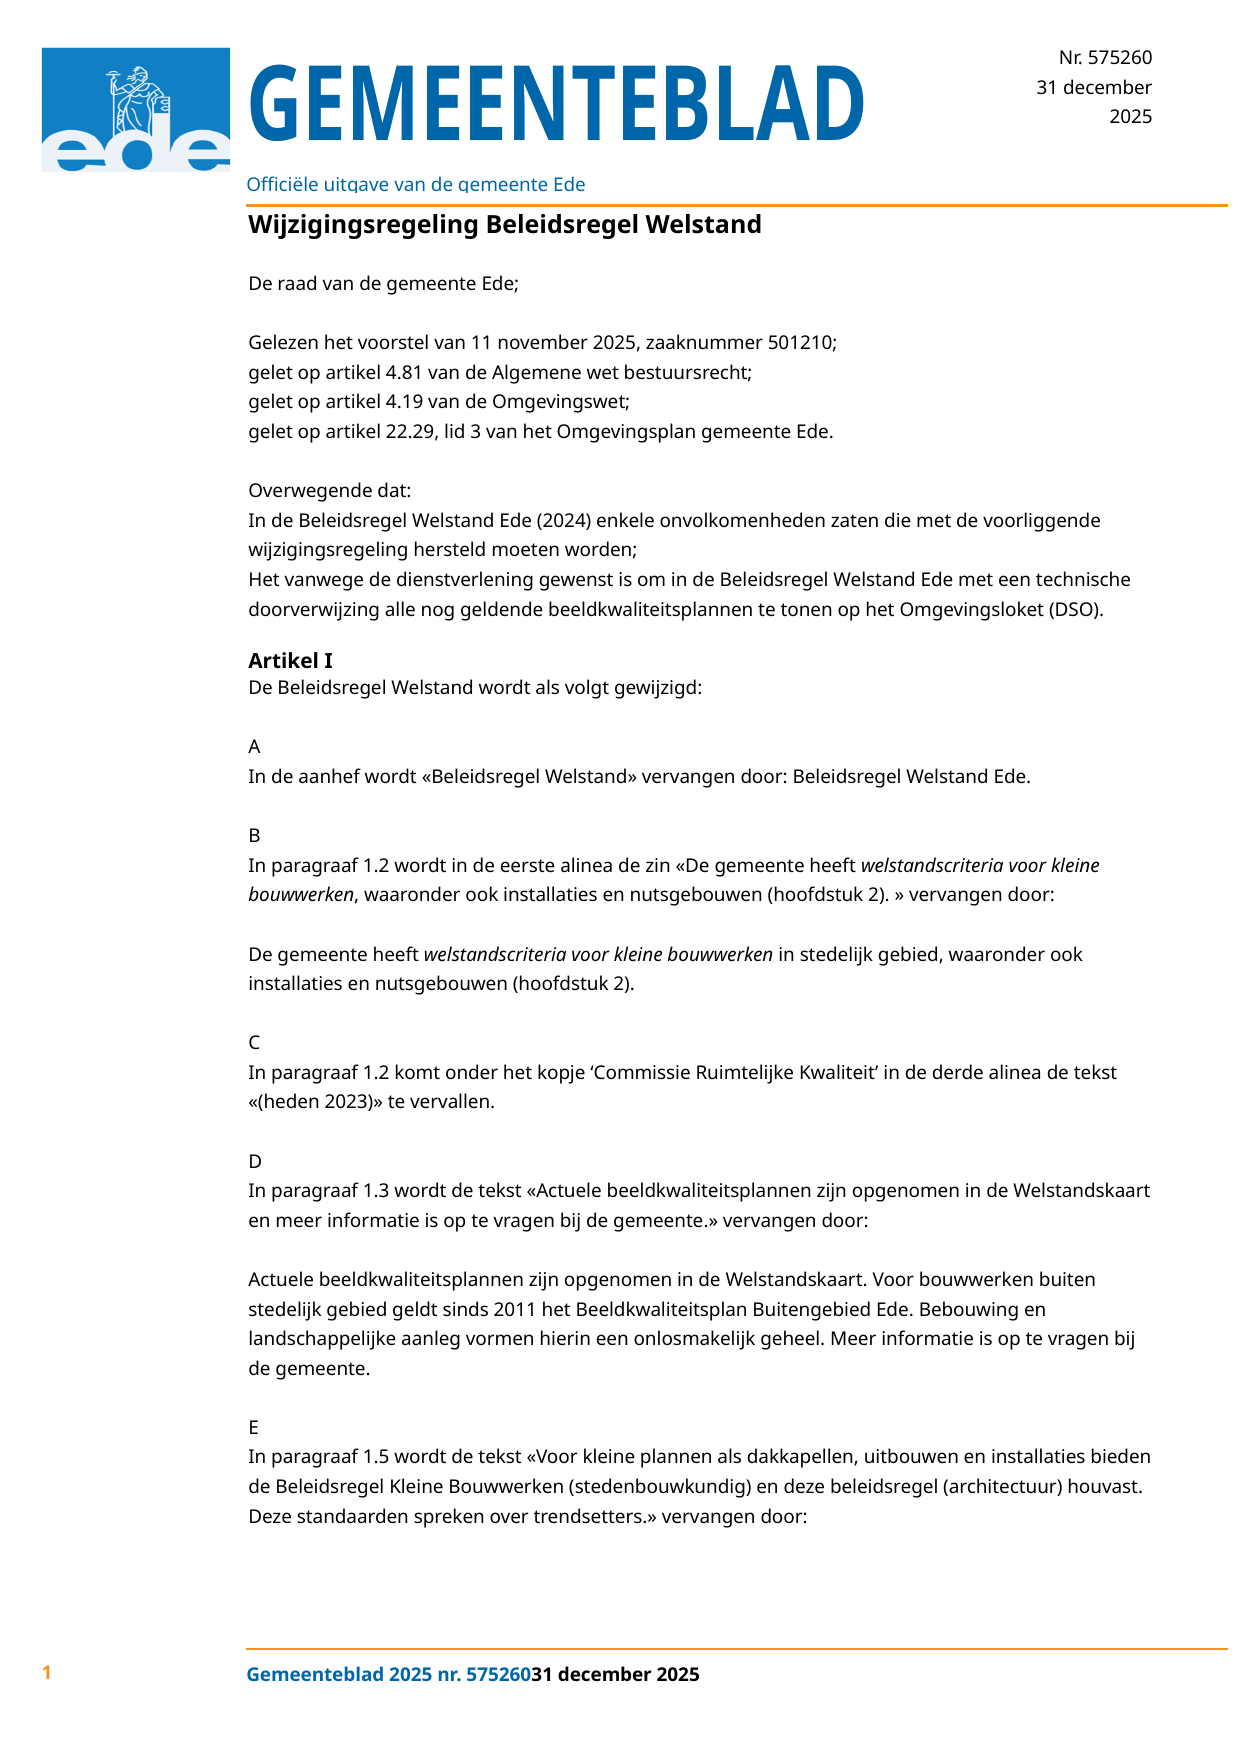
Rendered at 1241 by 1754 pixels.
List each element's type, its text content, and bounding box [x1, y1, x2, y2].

picture [41, 47, 231, 172]
text In paragraaf 1.5 wordt de tekst «Voor kleine plannen als dakkapellen, uitbouwen en installaties bieden de Beleidsregel Kleine Bouwwerken (stedenbouwkundig) en deze beleidsregel (architectuur) houvast. Deze standaarden spreken over trendsetters.» vervangen door: [248, 1444, 1152, 1529]
text gelet op artikel 22.29, lid 3 van het Omgevingsplan gemeente Ede. [248, 418, 1152, 444]
text De raad van de gemeente Ede; [248, 270, 1152, 296]
text In paragraaf 1.2 wordt in de eerste alinea de zin «De gemeente heeft welstandscriteria voor kleine bouwwerken, waaronder ook installaties en nutsgebouwen (hoofdstuk 2). » vervangen door: [248, 852, 1152, 907]
text De gemeente heeft welstandscriteria voor kleine bouwwerken in stedelijk gebied, waaronder ook installaties en nutsgebouwen (hoofdstuk 2). [248, 941, 1152, 996]
text A [248, 734, 1152, 759]
text C [248, 1029, 1152, 1055]
text gelet op artikel 4.81 van de Algemene wet bestuursrecht; [248, 359, 1152, 385]
text In paragraaf 1.2 komt onder het kopje ‘Commissie Ruimtelijke Kwaliteit’ in de derde alinea de tekst «(heden 2023)» te vervallen. [248, 1059, 1152, 1114]
text Wijzigingsregeling Beleidsregel Welstand [248, 207, 1152, 241]
text Overwegende dat: [248, 477, 1152, 503]
text In de Beleidsregel Welstand Ede (2024) enkele onvolkomenheden zaten die met de voorliggende wijzigingsregeling hersteld moeten worden; [248, 507, 1152, 562]
text Artikel I [248, 646, 1152, 674]
text De Beleidsregel Welstand wordt als volgt gewijzigd: [248, 674, 1152, 700]
text gelet op artikel 4.19 van de Omgevingswet; [248, 389, 1152, 414]
text Het vanwege de dienstverlening gewenst is om in de Beleidsregel Welstand Ede met een technische doorverwijzing alle nog geldende beeldkwaliteitsplannen te tonen op het Omgevingsloket (DSO). [248, 566, 1152, 621]
text Gelezen het voorstel van 11 november 2025, zaaknummer 501210; [248, 329, 1152, 355]
text D [248, 1148, 1152, 1174]
text B [248, 822, 1152, 848]
text In paragraaf 1.3 wordt de tekst «Actuele beeldkwaliteitsplannen zijn opgenomen in de Welstandskaart en meer informatie is op te vragen bij de gemeente.» vervangen door: [248, 1177, 1152, 1233]
text E [248, 1414, 1152, 1440]
text Actuele beeldkwaliteitsplannen zijn opgenomen in de Welstandskaart. Voor bouwwerken buiten stedelijk gebied geldt sinds 2011 het Beeldkwaliteitsplan Buitengebied Ede. Bebouwing en landschappelijke aanleg vormen hierin een onlosmakelijk geheel. Meer informatie is op te vragen bij de gemeente. [248, 1266, 1152, 1381]
text In de aanhef wordt «Beleidsregel Welstand» vervangen door: Beleidsregel Welstand Ede. [248, 763, 1152, 789]
